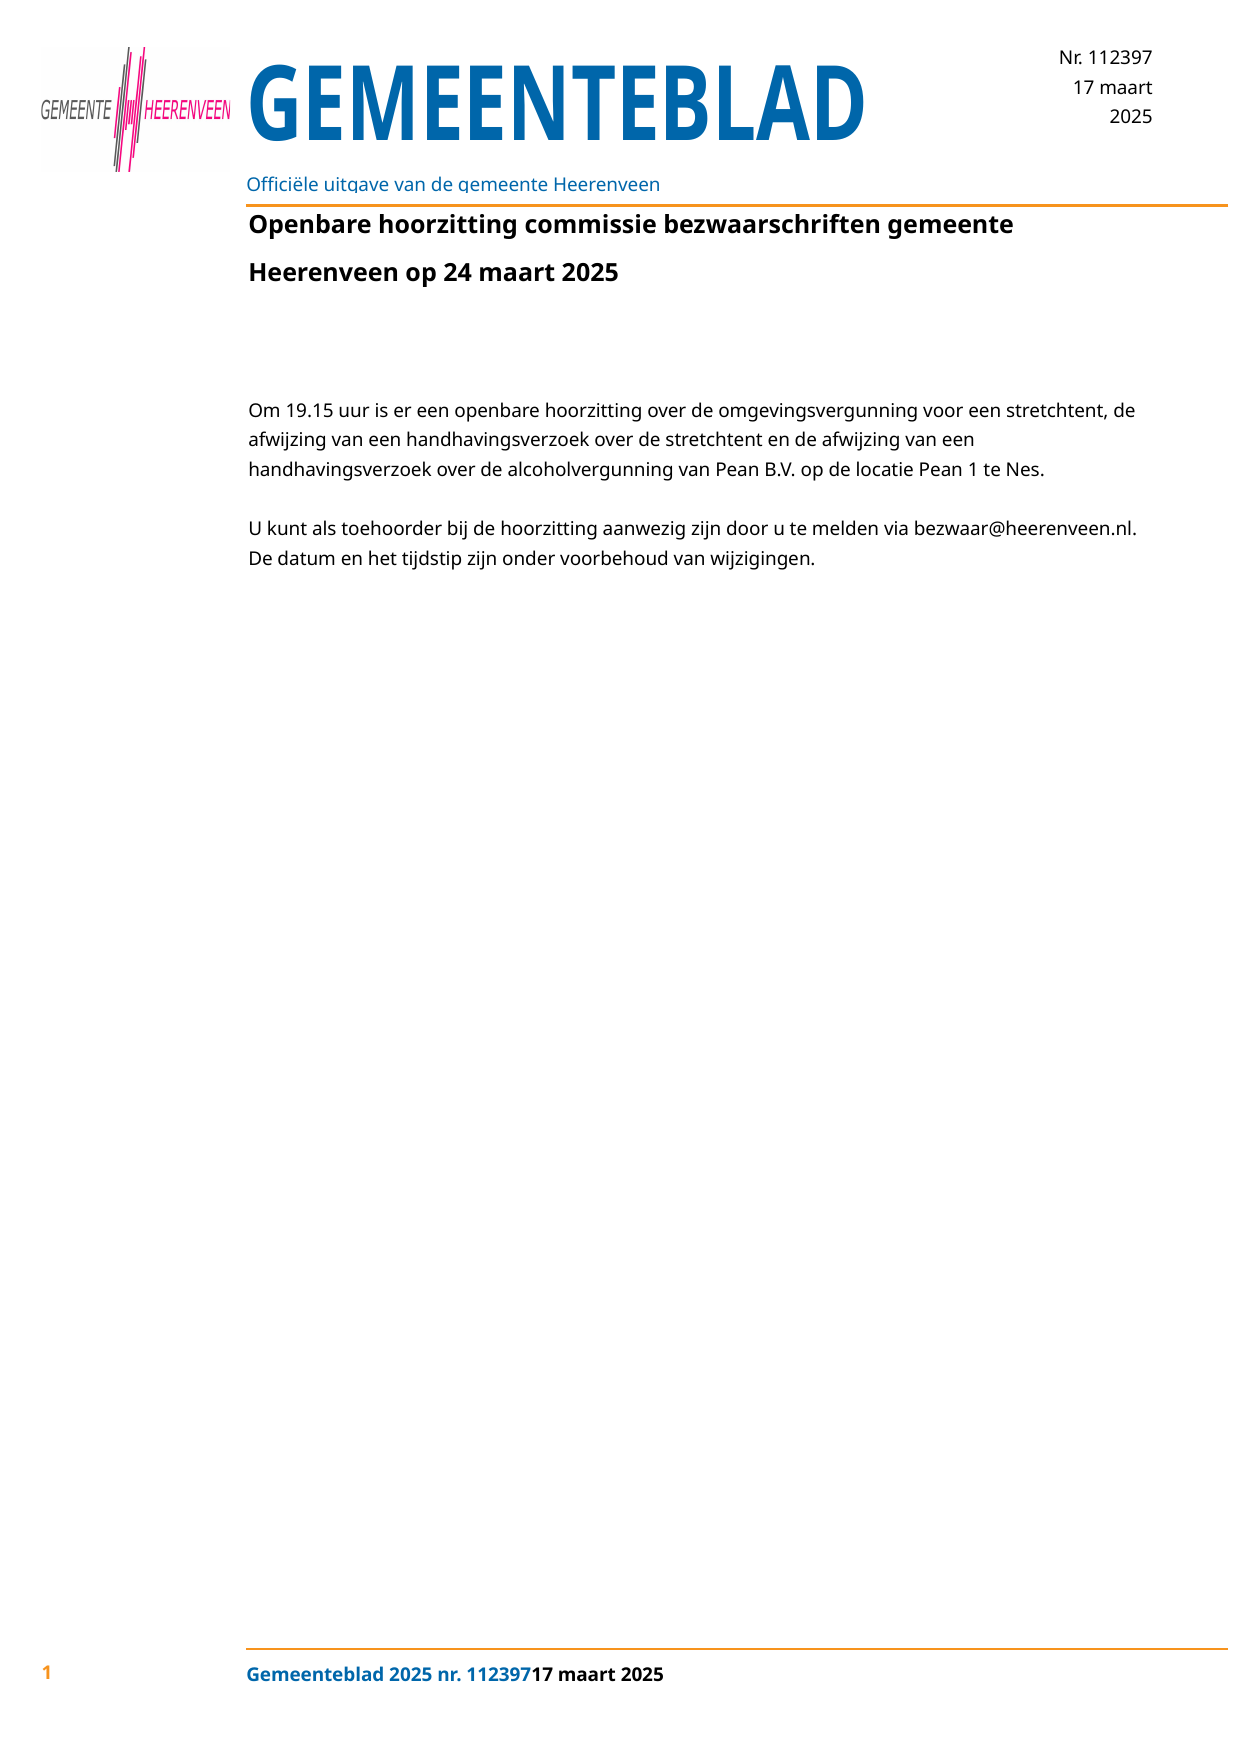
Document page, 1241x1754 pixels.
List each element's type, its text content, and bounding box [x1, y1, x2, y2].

picture [41, 47, 231, 172]
text Om 19.15 uur is er een openbare hoorzitting over de omgevingsvergunning voor een stretchtent, de afwijzing van een handhavingsverzoek over de stretchtent en de afwijzing van een handhavingsverzoek over de alcoholvergunning van Pean B.V. op de locatie Pean 1 te Nes. [248, 397, 1152, 482]
text Openbare hoorzitting commissie bezwaarschriften gemeente Heerenveen op 24 maart 2025 [248, 207, 1152, 288]
text U kunt als toehoorder bij de hoorzitting aanwezig zijn door u te melden via bezwaar@heerenveen.nl. De datum en het tijdstip zijn onder voorbehoud van wijzigingen. [248, 515, 1152, 570]
